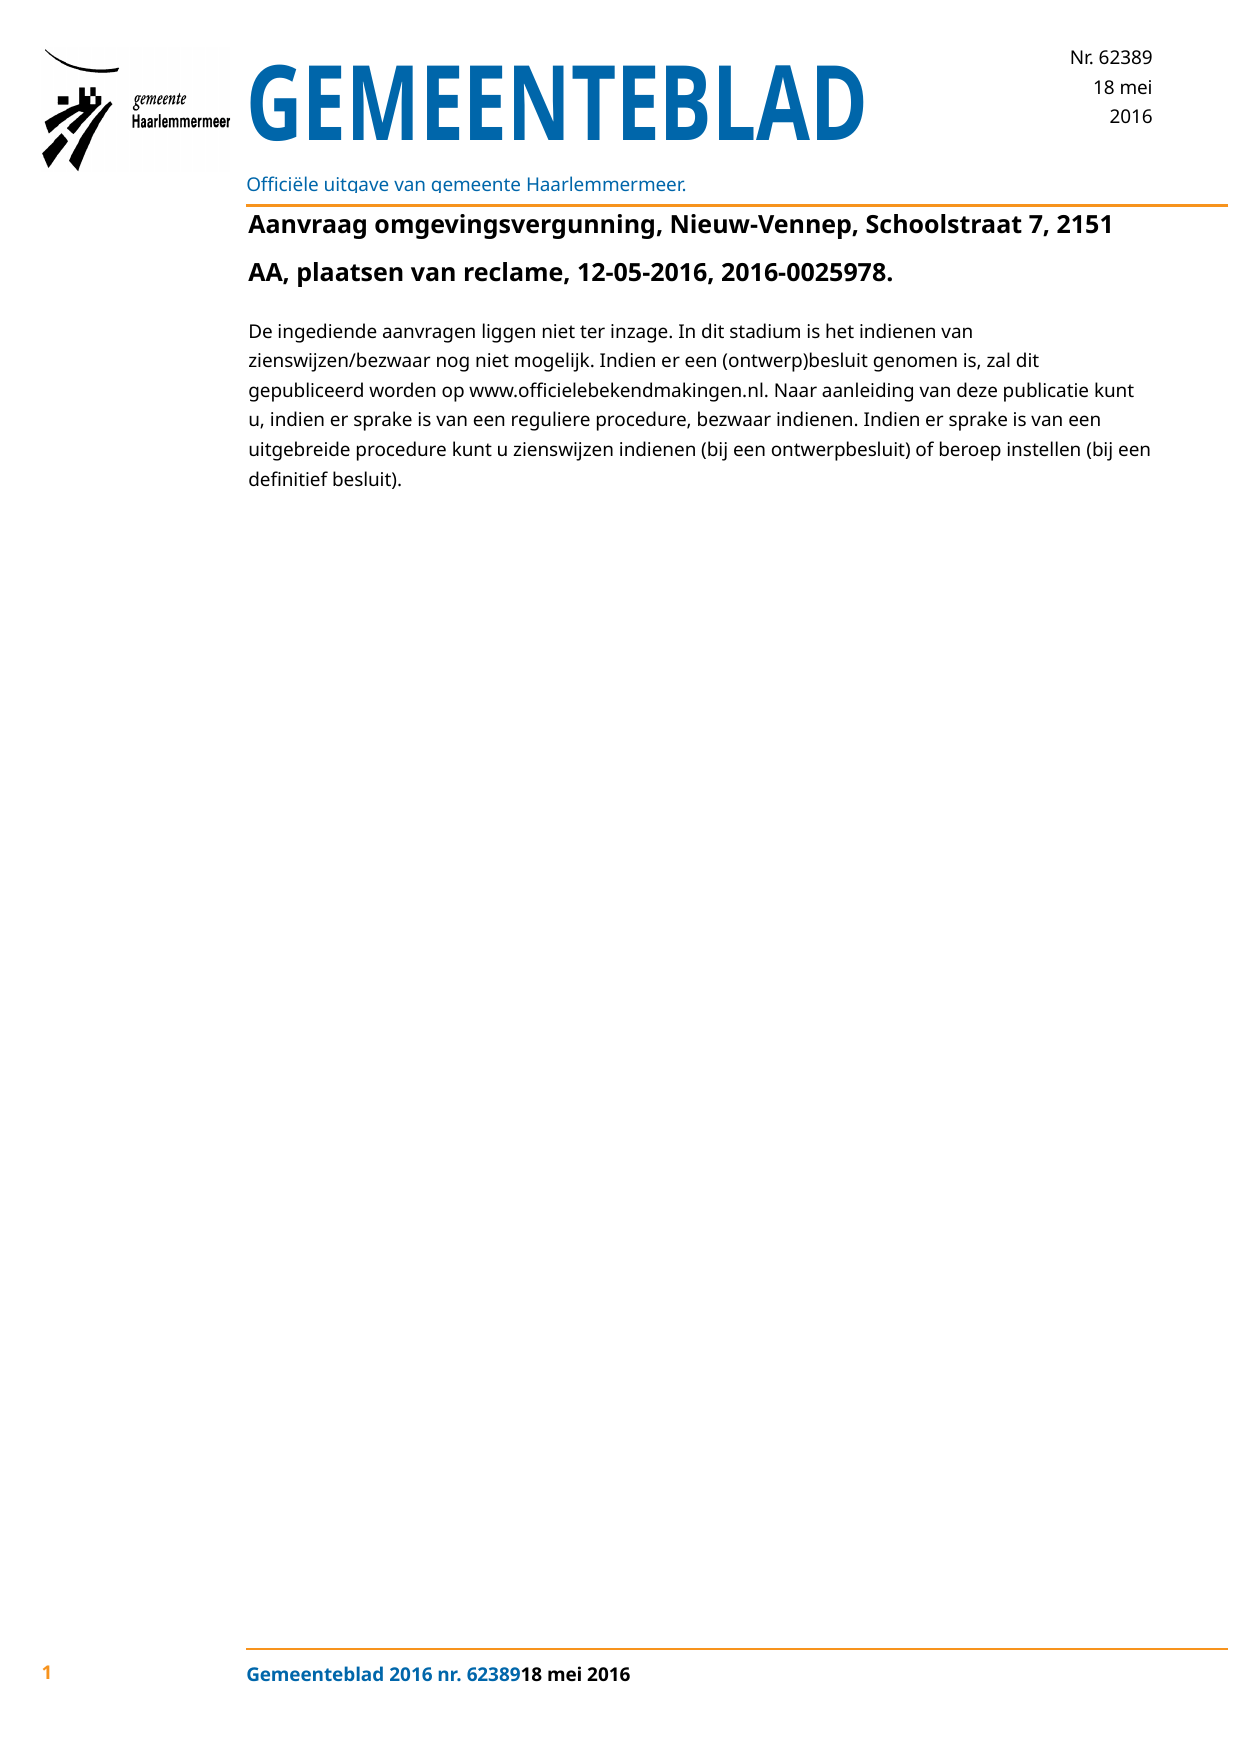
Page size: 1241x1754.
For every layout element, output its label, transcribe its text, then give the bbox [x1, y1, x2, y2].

picture [41, 47, 231, 172]
text Aanvraag omgevingsvergunning, Nieuw-Vennep, Schoolstraat 7, 2151 AA, plaatsen van reclame, 12-05-2016, 2016-0025978. [248, 207, 1152, 288]
text De ingediende aanvragen liggen niet ter inzage. In dit stadium is het indienen van zienswijzen/bezwaar nog niet mogelijk. Indien er een (ontwerp)besluit genomen is, zal dit gepubliceerd worden op www.officielebekendmakingen.nl. Naar aanleiding van deze publicatie kunt u, indien er sprake is van een reguliere procedure, bezwaar indienen. Indien er sprake is van een uitgebreide procedure kunt u zienswijzen indienen (bij een ontwerpbesluit) of beroep instellen (bij een definitief besluit). [248, 318, 1152, 492]
